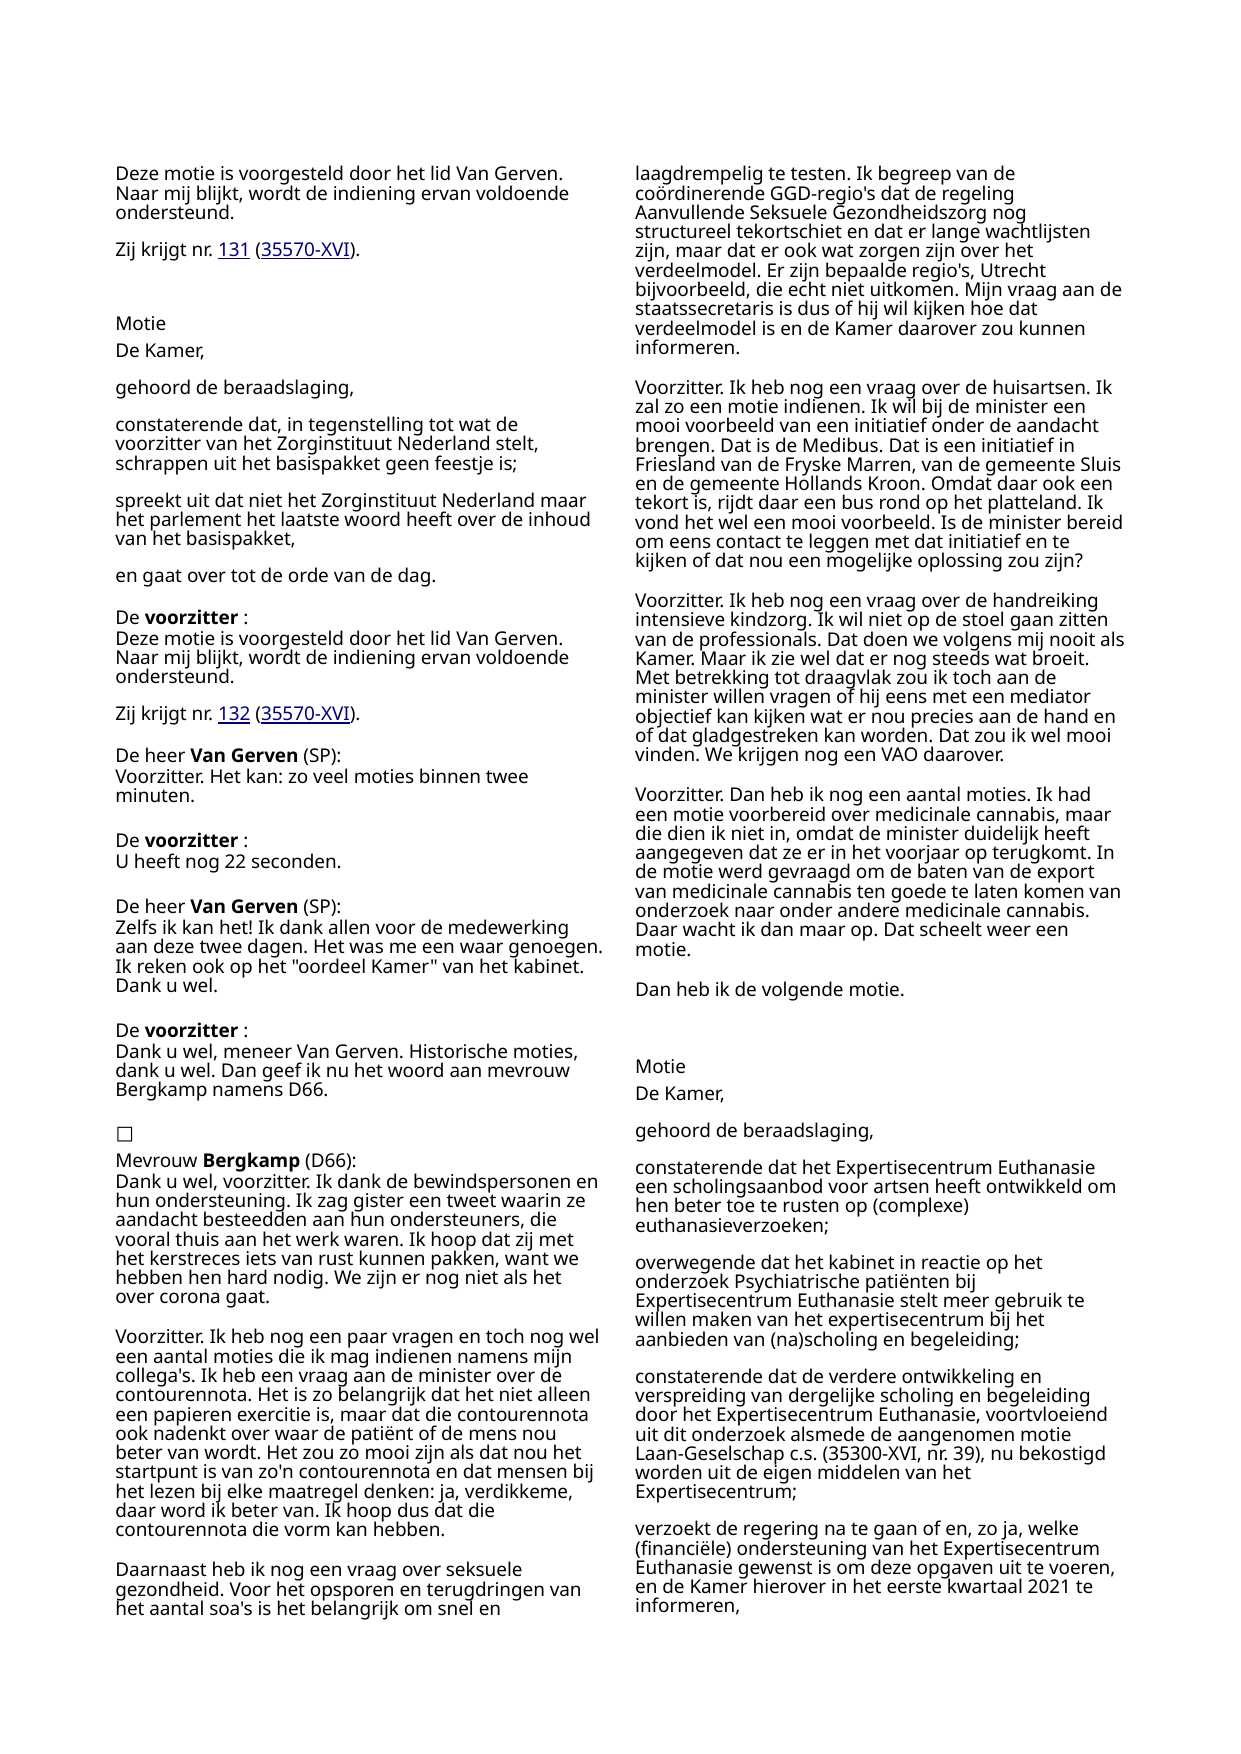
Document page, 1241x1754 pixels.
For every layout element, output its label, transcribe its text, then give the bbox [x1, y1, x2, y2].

text Dank u wel, voorzitter. Ik dank de bewindspersonen en hun ondersteuning. Ik zag gister een tweet waarin ze aandacht besteedden aan hun ondersteuners, die vooral thuis aan het werk waren. Ik hoop dat zij met het kerstreces iets van rust kunnen pakken, want we hebben hen hard nodig. We zijn er nog niet als het over corona gaat. [115, 1173, 605, 1308]
text Zelfs ik kan het! Ik dank allen voor de medewerking aan deze twee dagen. Het was me een waar genoegen. Ik reken ook op het "oordeel Kamer" van het kabinet. Dank u wel. [115, 919, 605, 996]
text Mevrouw Bergkamp (D66): [115, 1147, 605, 1173]
text Voorzitter. Ik heb nog een vraag over de huisartsen. Ik zal zo een motie indienen. Ik wil bij de minister een mooi voorbeeld van een initiatief onder de aandacht brengen. Dat is de Medibus. Dat is een initiatief in Friesland van de Fryske Marren, van de gemeente Sluis en de gemeente Hollands Kroon. Omdat daar ook een tekort is, rijdt daar een bus rond op het platteland. Ik vond het wel een mooi voorbeeld. Is de minister bereid om eens contact te leggen met dat initiatief en te kijken of dat nou een mogelijke oplossing zou zijn? [635, 379, 1125, 571]
text overwegende dat het kabinet in reactie op het onderzoek Psychiatrische patiënten bij Expertisecentrum Euthanasie stelt meer gebruik te willen maken van het expertisecentrum bij het aanbieden van (na)scholing en begeleiding; [635, 1254, 1125, 1350]
text Zij krijgt nr. 132 (35570-XVI). [115, 705, 605, 725]
text laagdrempelig te testen. Ik begreep van de coördinerende GGD-regio's dat de regeling Aanvullende Seksuele Gezondheidszorg nog structureel tekortschiet en dat er lange wachtlijsten zijn, maar dat er ook wat zorgen zijn over het verdeelmodel. Er zijn bepaalde regio's, Utrecht bijvoorbeeld, die echt niet uitkomen. Mijn vraag aan de staatssecretaris is dus of hij wil kijken hoe dat verdeelmodel is en de Kamer daarover zou kunnen informeren. [635, 165, 1125, 358]
text gehoord de beraadslaging, [115, 379, 605, 398]
text Dan heb ik de volgende motie. [635, 981, 1125, 1000]
text De voorzitter : [115, 1017, 605, 1043]
text constaterende dat, in tegenstelling tot wat de voorzitter van het Zorginstituut Nederland stelt, schrappen uit het basispakket geen feestje is; [115, 416, 605, 474]
text Motie [115, 311, 605, 336]
text verzoekt de regering na te gaan of en, zo ja, welke (financiële) ondersteuning van het Expertisecentrum Euthanasie gewenst is om deze opgaven uit te voeren, en de Kamer hierover in het eerste kwartaal 2021 te informeren, [635, 1520, 1125, 1617]
text constaterende dat de verdere ontwikkeling en verspreiding van dergelijke scholing en begeleiding door het Expertisecentrum Euthanasie, voortvloeiend uit dit onderzoek alsmede de aangenomen motie Laan-Geselschap c.s. (35300-XVI, nr. 39), nu bekostigd worden uit de eigen middelen van het Expertisecentrum; [635, 1368, 1125, 1503]
text Voorzitter. Ik heb nog een vraag over de handreiking intensieve kindzorg. Ik wil niet op de stoel gaan zitten van de professionals. Dat doen we volgens mij nooit als Kamer. Maar ik zie wel dat er nog steeds wat broeit. Met betrekking tot draagvlak zou ik toch aan de minister willen vragen of hij eens met een mediator objectief kan kijken wat er nou precies aan de hand en of dat gladgestreken kan worden. Dat zou ik wel mooi vinden. We krijgen nog een VAO daarover. [635, 592, 1125, 766]
text De heer Van Gerven (SP): [115, 742, 605, 768]
text gehoord de beraadslaging, [635, 1122, 1125, 1141]
text Zij krijgt nr. 131 (35570-XVI). [115, 241, 605, 260]
text Dank u wel, meneer Van Gerven. Historische moties, dank u wel. Dan geef ik nu het woord aan mevrouw Bergkamp namens D66. [115, 1043, 605, 1101]
text Daarnaast heb ik nog een vraag over seksuele gezondheid. Voor het opsporen en terugdringen van het aantal soa's is het belangrijk om snel en [115, 1561, 605, 1619]
text U heeft nog 22 seconden. [115, 853, 605, 873]
text De heer Van Gerven (SP): [115, 893, 605, 919]
text De Kamer, [115, 342, 605, 361]
text Deze motie is voorgesteld door het lid Van Gerven. Naar mij blijkt, wordt de indiening ervan voldoende ondersteund. [115, 165, 605, 223]
text en gaat over tot de orde van de dag. [115, 567, 605, 586]
text constaterende dat het Expertisecentrum Euthanasie een scholingsaanbod voor artsen heeft ontwikkeld om hen beter toe te rusten op (complexe) euthanasieverzoeken; [635, 1159, 1125, 1236]
text Motie [635, 1053, 1125, 1079]
text De voorzitter : [115, 604, 605, 630]
text spreekt uit dat niet het Zorginstituut Nederland maar het parlement het laatste woord heeft over de inhoud van het basispakket, [115, 492, 605, 549]
text Voorzitter. Het kan: zo veel moties binnen twee minuten. [115, 768, 605, 807]
text Voorzitter. Dan heb ik nog een aantal moties. Ik had een motie voorbereid over medicinale cannabis, maar die dien ik niet in, omdat de minister duidelijk heeft aangegeven dat ze er in het voorjaar op terugkomt. In de motie werd gevraagd om de baten van de export van medicinale cannabis ten goede te laten komen van onderzoek naar onder andere medicinale cannabis. Daar wacht ik dan maar op. Dat scheelt weer een motie. [635, 786, 1125, 960]
text De voorzitter : [115, 828, 605, 853]
text Deze motie is voorgesteld door het lid Van Gerven. Naar mij blijkt, wordt de indiening ervan voldoende ondersteund. [115, 630, 605, 688]
text De Kamer, [635, 1085, 1125, 1104]
text ⬜ [115, 1121, 605, 1147]
text Voorzitter. Ik heb nog een paar vragen en toch nog wel een aantal moties die ik mag indienen namens mijn collega's. Ik heb een vraag aan de minister over de contourennota. Het is zo belangrijk dat het niet alleen een papieren exercitie is, maar dat die contourennota ook nadenkt over waar de patiënt of de mens nou beter van wordt. Het zou zo mooi zijn als dat nou het startpunt is van zo'n contourennota en dat mensen bij het lezen bij elke maatregel denken: ja, verdikkeme, daar word ik beter van. Ik hoop dus dat die contourennota die vorm kan hebben. [115, 1328, 605, 1541]
